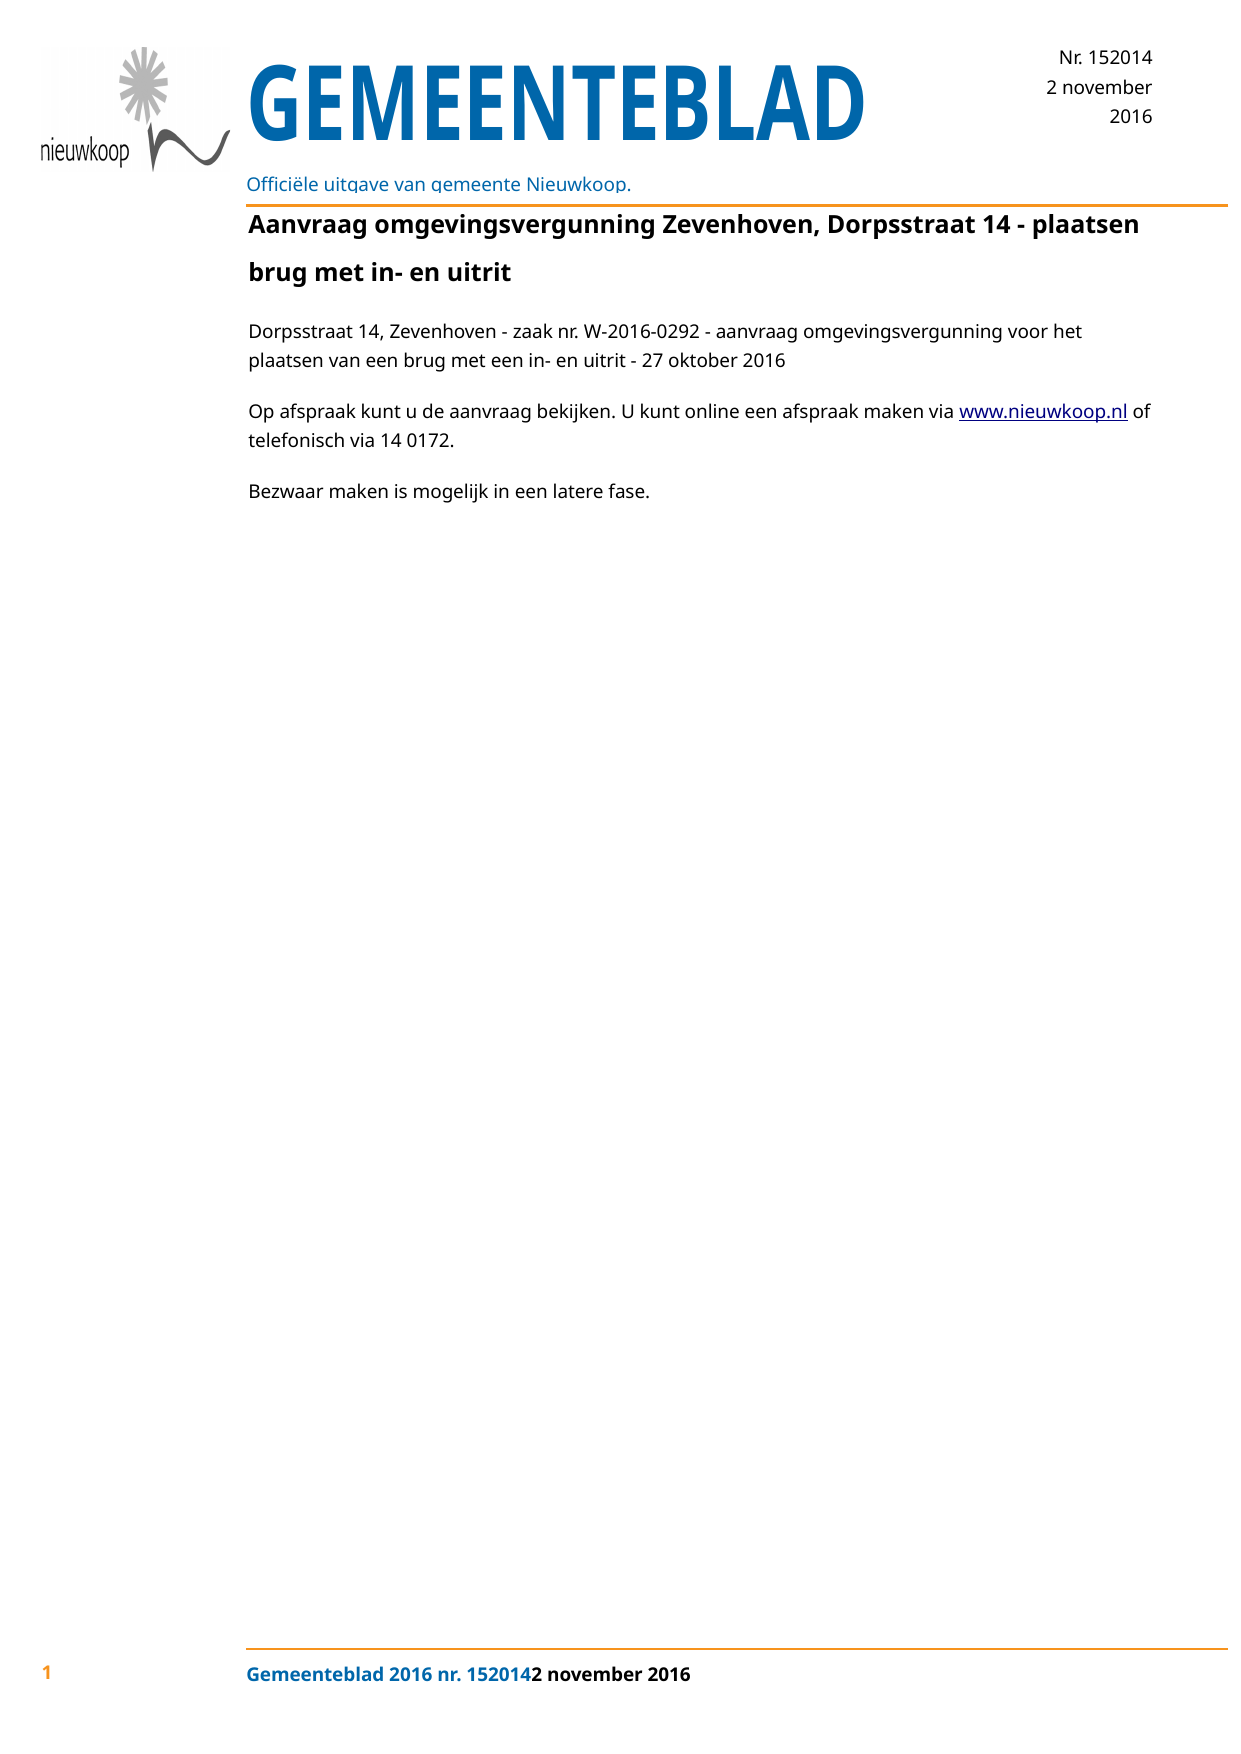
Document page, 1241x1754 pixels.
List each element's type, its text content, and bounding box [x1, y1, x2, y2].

text Bezwaar maken is mogelijk in een latere fase. [248, 478, 1152, 504]
text Dorpsstraat 14, Zevenhoven - zaak nr. W-2016-0292 - aanvraag omgevingsvergunning voor het plaatsen van een brug met een in- en uitrit - 27 oktober 2016 [248, 318, 1152, 373]
picture [41, 47, 231, 172]
text Aanvraag omgevingsvergunning Zevenhoven, Dorpsstraat 14 - plaatsen brug met in- en uitrit [248, 207, 1152, 288]
text Op afspraak kunt u de aanvraag bekijken. U kunt online een afspraak maken via www.nieuwkoop.nl of telefonisch via 14 0172. [248, 398, 1152, 453]
